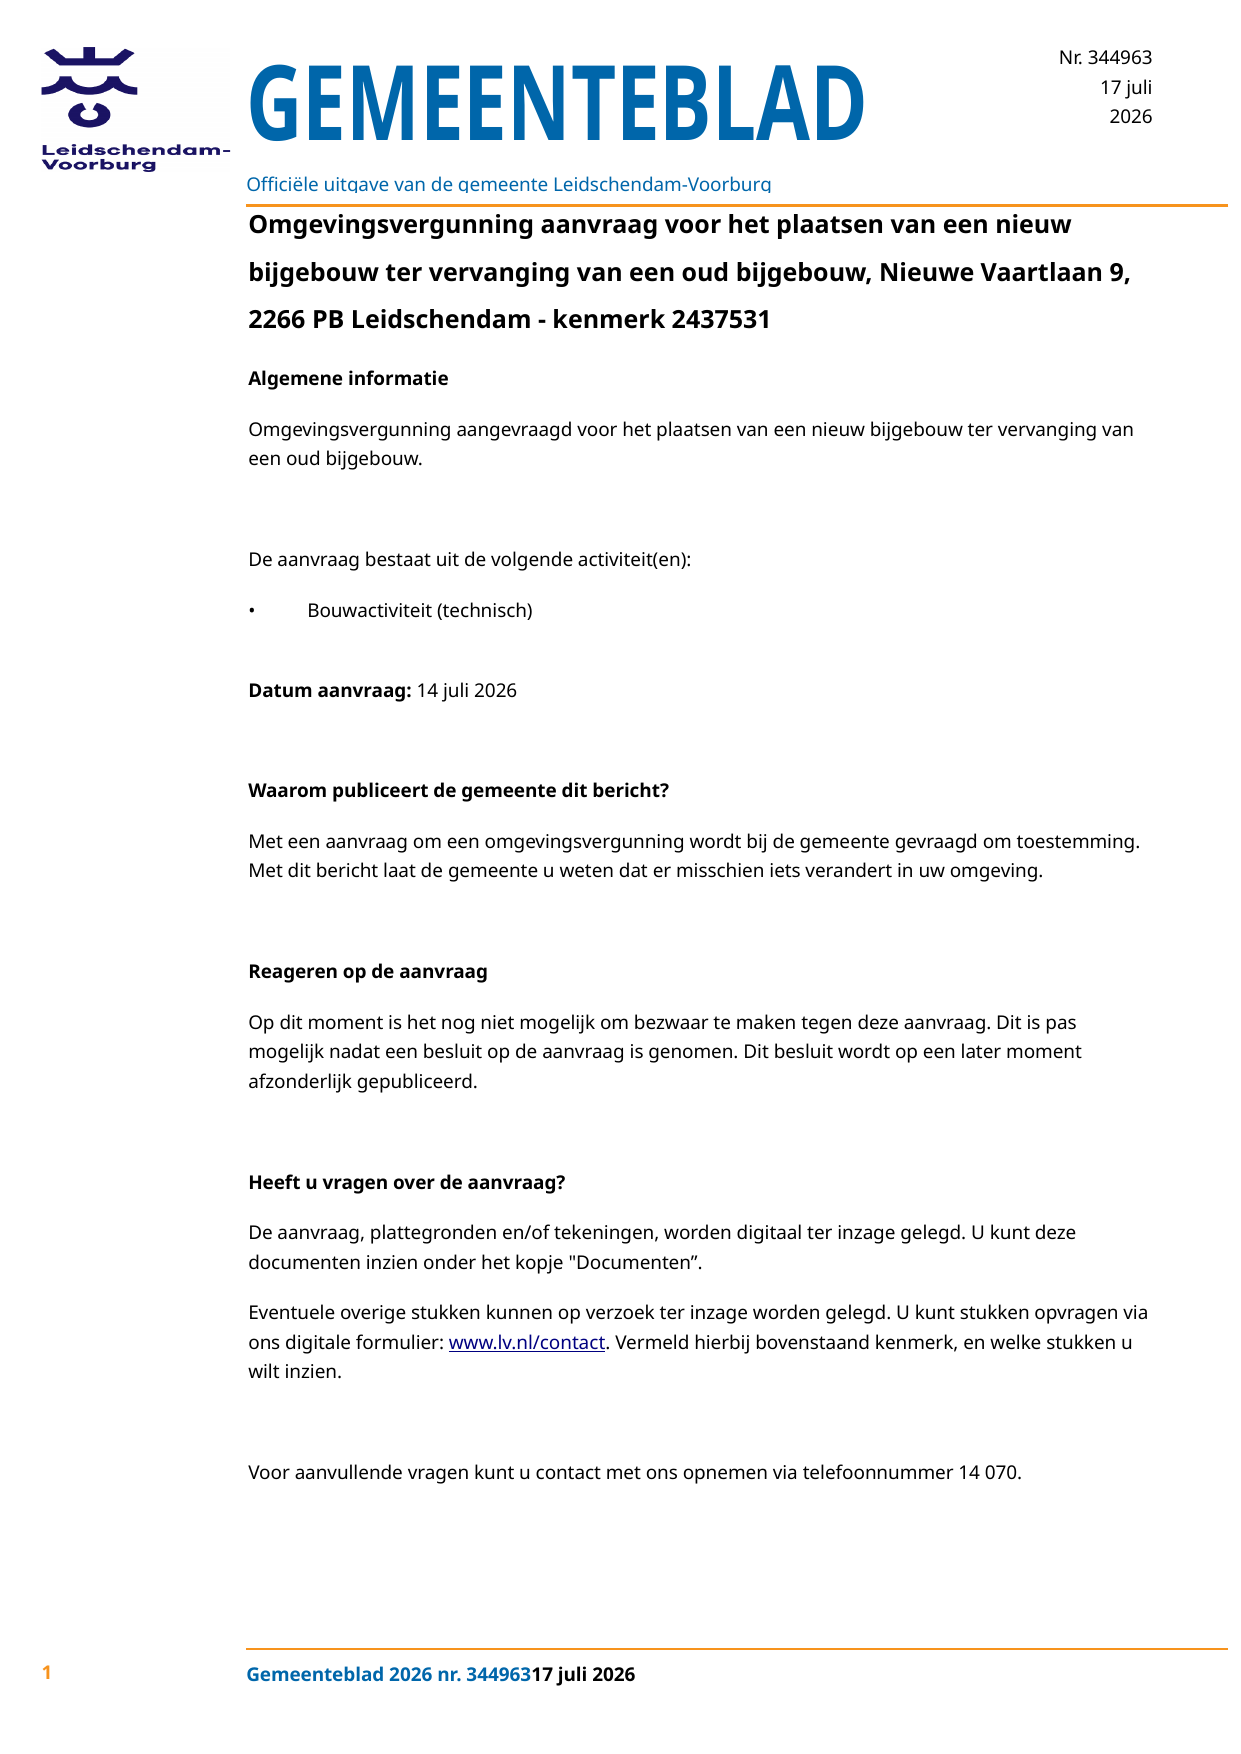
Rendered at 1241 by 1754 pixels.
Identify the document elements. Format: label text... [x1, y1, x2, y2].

text Algemene informatie [248, 366, 1152, 391]
list Bouwactiviteit (technisch) [248, 597, 1152, 622]
picture [41, 47, 231, 172]
text Waarom publiceert de gemeente dit bericht? [248, 778, 1152, 803]
text Datum aanvraag: 14 juli 2026 [248, 677, 1152, 702]
text Omgevingsvergunning aanvraag voor het plaatsen van een nieuw bijgebouw ter vervanging van een oud bijgebouw, Nieuwe Vaartlaan 9, 2266 PB Leidschendam - kenmerk 2437531 [248, 207, 1152, 336]
text Met een aanvraag om een omgevingsvergunning wordt bij de gemeente gevraagd om toestemming. Met dit bericht laat de gemeente u weten dat er misschien iets verandert in uw omgeving. [248, 828, 1152, 883]
text Op dit moment is het nog niet mogelijk om bezwaar te maken tegen deze aanvraag. Dit is pas mogelijk nadat een besluit op de aanvraag is genomen. Dit besluit wordt op een later moment afzonderlijk gepubliceerd. [248, 1009, 1152, 1094]
text Omgevingsvergunning aangevraagd voor het plaatsen van een nieuw bijgebouw ter vervanging van een oud bijgebouw. [248, 416, 1152, 471]
text Reageren op de aanvraag [248, 958, 1152, 984]
text Eventuele overige stukken kunnen op verzoek ter inzage worden gelegd. U kunt stukken opvragen via ons digitale formulier: www.lv.nl/contact. Vermeld hierbij bovenstaand kenmerk, en welke stukken u wilt inzien. [248, 1299, 1152, 1384]
text De aanvraag, plattegronden en/of tekeningen, worden digitaal ter inzage gelegd. U kunt deze documenten inzien onder het kopje "Documenten”. [248, 1219, 1152, 1274]
text De aanvraag bestaat uit de volgende activiteit(en): [248, 546, 1152, 572]
text Heeft u vragen over de aanvraag? [248, 1169, 1152, 1194]
text Voor aanvullende vragen kunt u contact met ons opnemen via telefoonnummer 14 070. [248, 1459, 1152, 1485]
